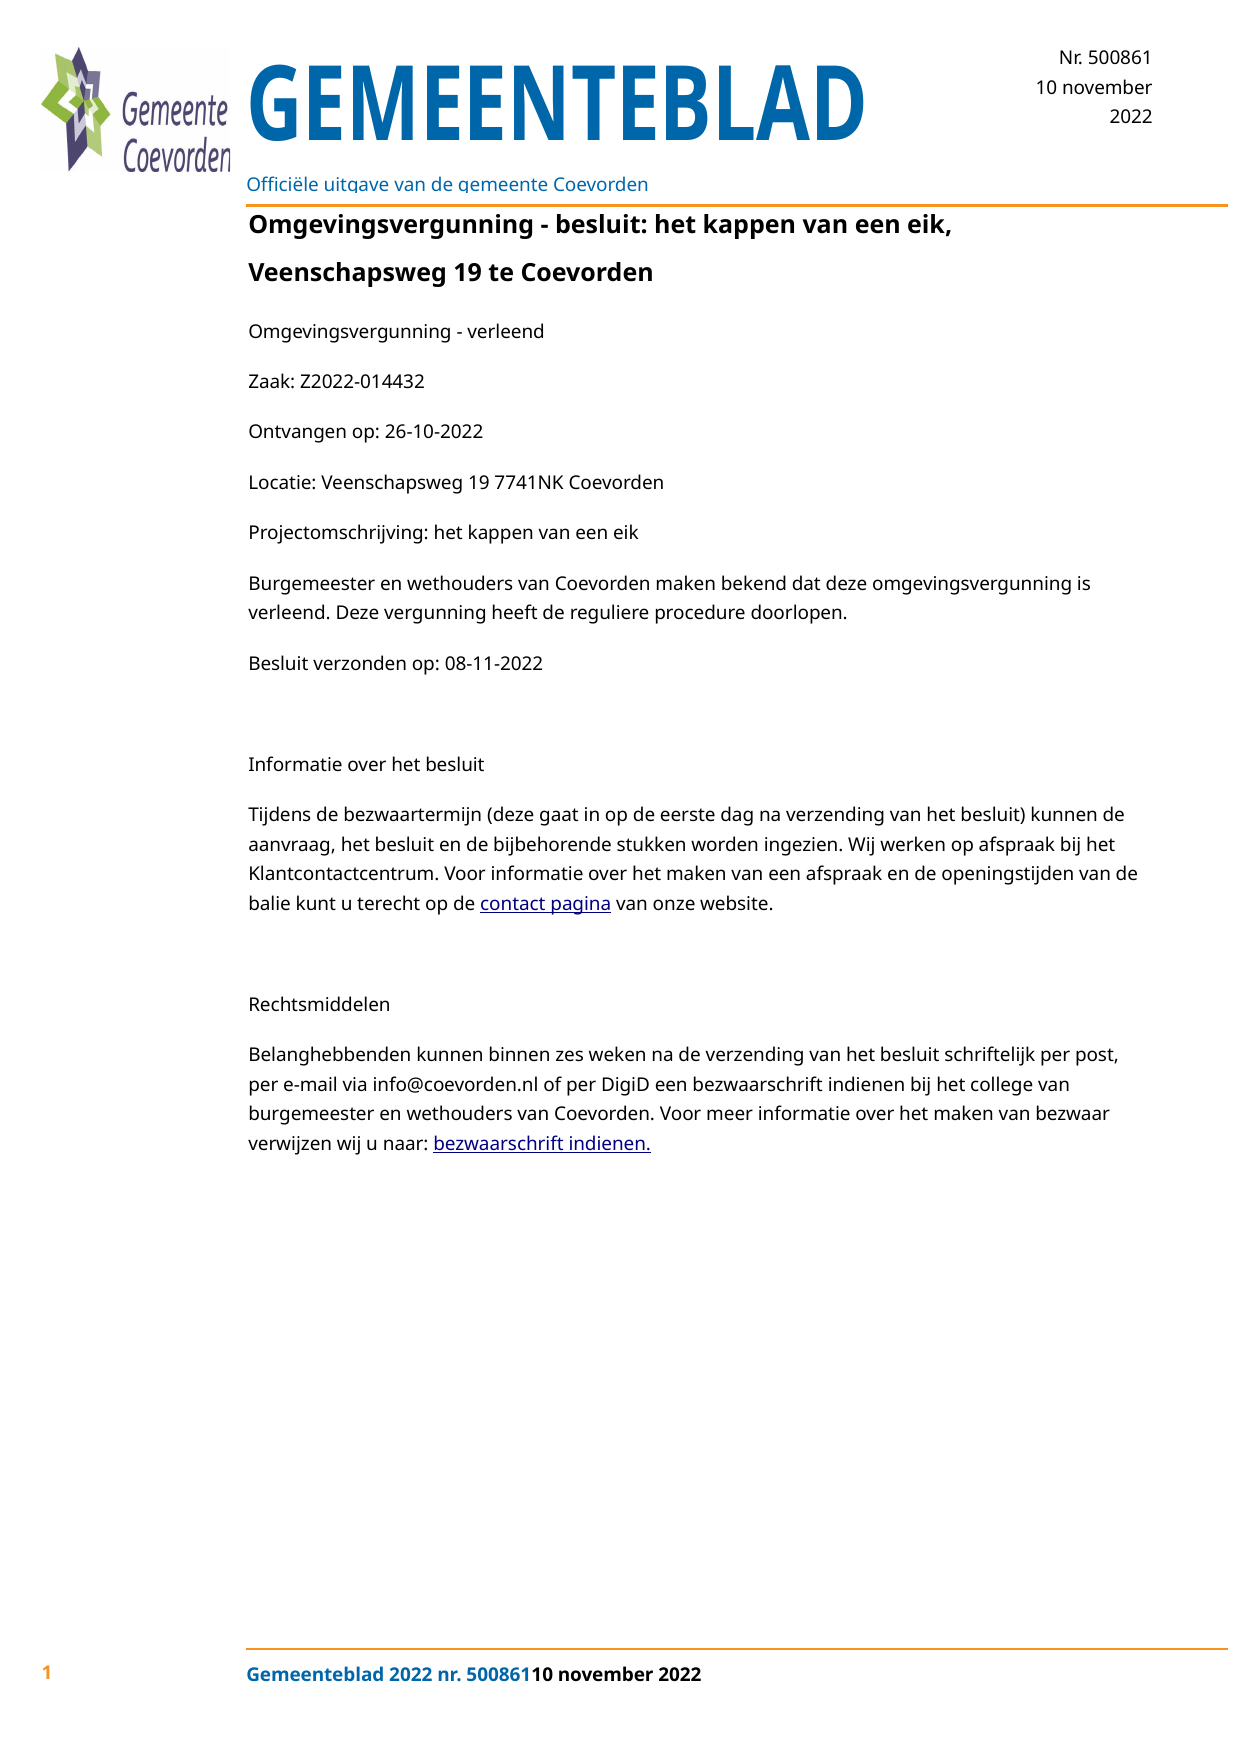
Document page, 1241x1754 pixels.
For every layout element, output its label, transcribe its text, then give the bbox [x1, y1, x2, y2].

text Tijdens de bezwaartermijn (deze gaat in op de eerste dag na verzending van het besluit) kunnen de aanvraag, het besluit en de bijbehorende stukken worden ingezien. Wij werken op afspraak bij het Klantcontactcentrum. Voor informatie over het maken van een afspraak en de openingstijden van de balie kunt u terecht op de contact pagina van onze website. [248, 801, 1152, 916]
text Informatie over het besluit [248, 751, 1152, 777]
text Burgemeester en wethouders van Coevorden maken bekend dat deze omgevingsvergunning is verleend. Deze vergunning heeft de reguliere procedure doorlopen. [248, 570, 1152, 625]
text Omgevingsvergunning - verleend [248, 318, 1152, 344]
text Ontvangen op: 26-10-2022 [248, 419, 1152, 444]
text Zaak: Z2022-014432 [248, 368, 1152, 394]
picture [41, 47, 231, 172]
text Rechtsmiddelen [248, 991, 1152, 1017]
text Locatie: Veenschapsweg 19 7741NK Coevorden [248, 469, 1152, 495]
text Omgevingsvergunning - besluit: het kappen van een eik, Veenschapsweg 19 te Coevorden [248, 207, 1152, 288]
text Projectomschrijving: het kappen van een eik [248, 519, 1152, 545]
text Besluit verzonden op: 08-11-2022 [248, 650, 1152, 676]
text Belanghebbenden kunnen binnen zes weken na de verzending van het besluit schriftelijk per post, per e-mail via info@coevorden.nl of per DigiD een bezwaarschrift indienen bij het college van burgemeester en wethouders van Coevorden. Voor meer informatie over het maken van bezwaar verwijzen wij u naar: bezwaarschrift indienen. [248, 1041, 1152, 1156]
